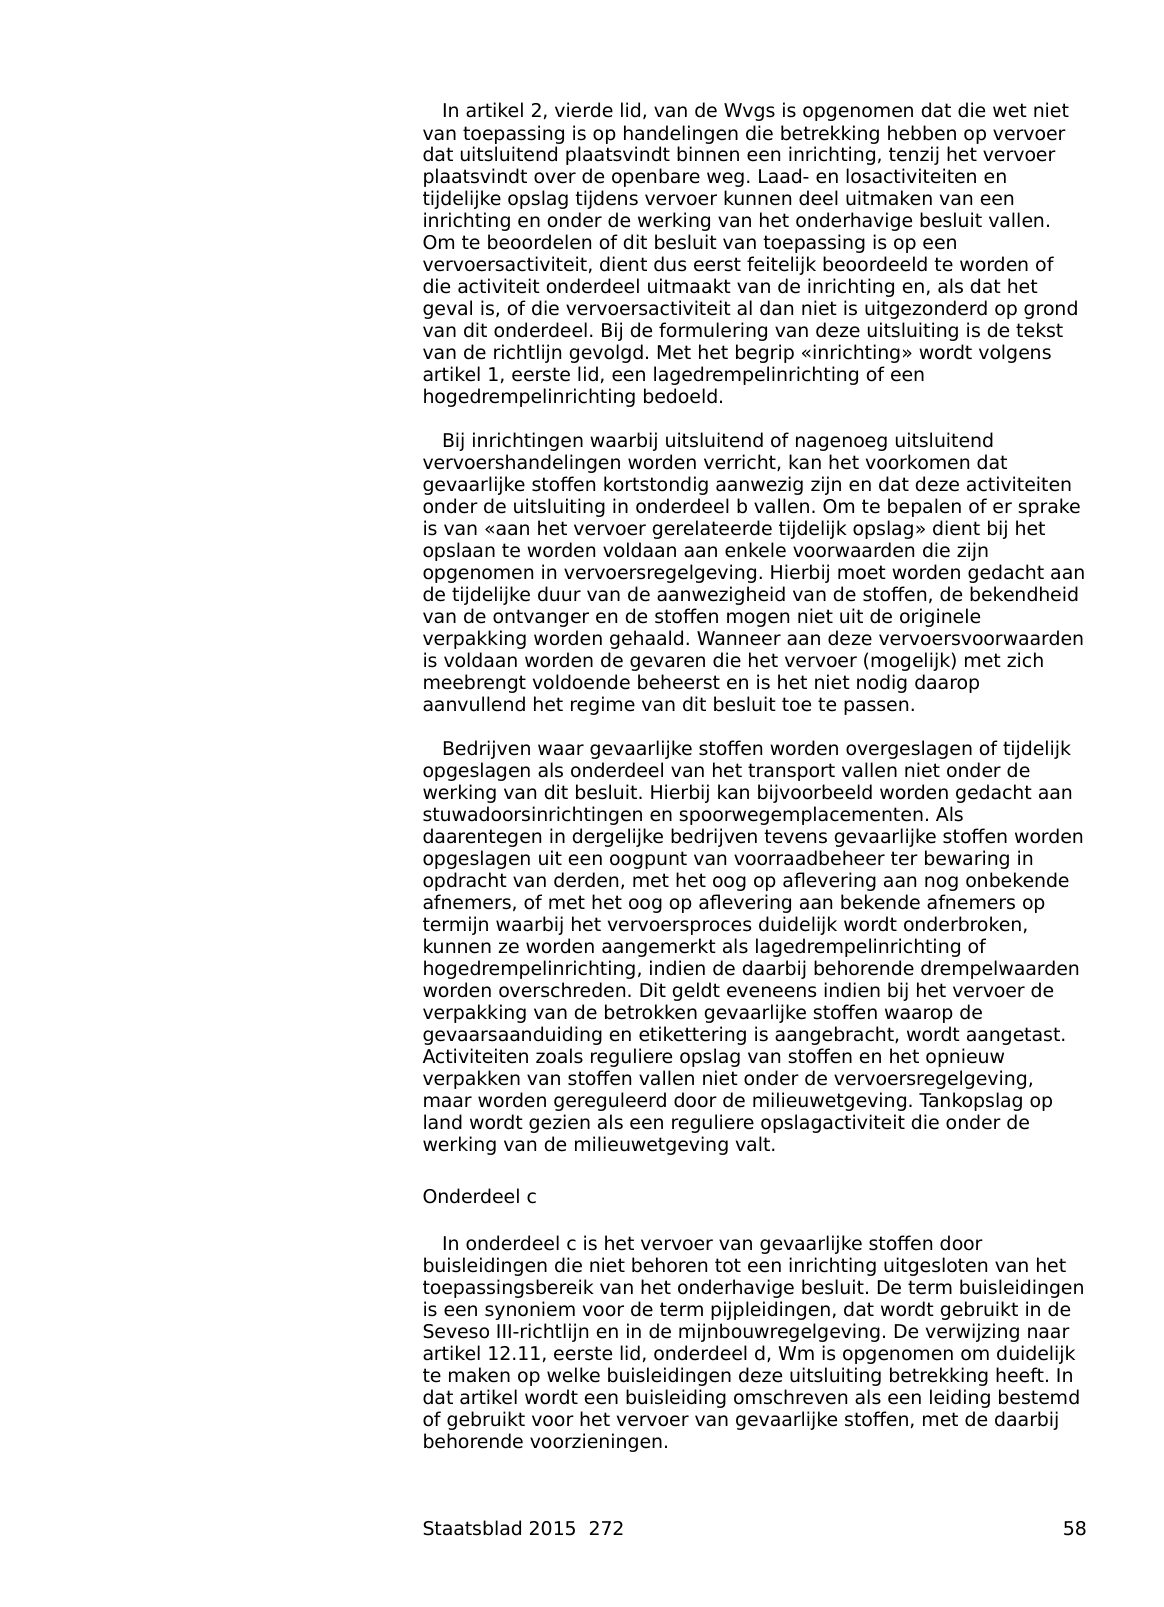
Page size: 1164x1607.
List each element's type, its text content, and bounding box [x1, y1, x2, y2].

text In artikel 2, vierde lid, van de Wvgs is opgenomen dat die wet niet van toepassing is op handelingen die betrekking hebben op vervoer dat uitsluitend plaatsvindt binnen een inrichting, tenzij het vervoer plaatsvindt over de openbare weg. Laad- en losactiviteiten en tijdelijke opslag tijdens vervoer kunnen deel uitmaken van een inrichting en onder de werking van het onderhavige besluit vallen. Om te beoordelen of dit besluit van toepassing is op een vervoersactiviteit, dient dus eerst feitelijk beoordeeld te worden of die activiteit onderdeel uitmaakt van de inrichting en, als dat het geval is, of die vervoersactiviteit al dan niet is uitgezonderd op grond van dit onderdeel. Bij de formulering van deze uitsluiting is de tekst van de richtlijn gevolgd. Met het begrip «inrichting» wordt volgens artikel 1, eerste lid, een lagedrempelinrichting of een hogedrempelinrichting bedoeld. [422, 100, 1087, 408]
text In onderdeel c is het vervoer van gevaarlijke stoffen door buisleidingen die niet behoren tot een inrichting uitgesloten van het toepassingsbereik van het onderhavige besluit. De term buisleidingen is een synoniem voor de term pijpleidingen, dat wordt gebruikt in de Seveso III-richtlijn en in de mijnbouwregelgeving. De verwijzing naar artikel 12.11, eerste lid, onderdeel d, Wm is opgenomen om duidelijk te maken op welke buisleidingen deze uitsluiting betrekking heeft. In dat artikel wordt een buisleiding omschreven als een leiding bestemd of gebruikt voor het vervoer van gevaarlijke stoffen, met de daarbij behorende voorzieningen. [422, 1233, 1087, 1453]
subtitle Onderdeel c [422, 1186, 1087, 1208]
text Bedrijven waar gevaarlijke stoffen worden overgeslagen of tijdelijk opgeslagen als onderdeel van het transport vallen niet onder de werking van dit besluit. Hierbij kan bijvoorbeeld worden gedacht aan stuwadoorsinrichtingen en spoorwegemplacementen. Als daarentegen in dergelijke bedrijven tevens gevaarlijke stoffen worden opgeslagen uit een oogpunt van voorraadbeheer ter bewaring in opdracht van derden, met het oog op aflevering aan nog onbekende afnemers, of met het oog op aflevering aan bekende afnemers op termijn waarbij het vervoersproces duidelijk wordt onderbroken, kunnen ze worden aangemerkt als lagedrempelinrichting of hogedrempelinrichting, indien de daarbij behorende drempelwaarden worden overschreden. Dit geldt eveneens indien bij het vervoer de verpakking van de betrokken gevaarlijke stoffen waarop de gevaarsaanduiding en etikettering is aangebracht, wordt aangetast. Activiteiten zoals reguliere opslag van stoffen en het opnieuw verpakken van stoffen vallen niet onder de vervoersregelgeving, maar worden gereguleerd door de milieuwetgeving. Tankopslag op land wordt gezien als een reguliere opslagactiviteit die onder de werking van de milieuwetgeving valt. [422, 738, 1087, 1156]
text Bij inrichtingen waarbij uitsluitend of nagenoeg uitsluitend vervoershandelingen worden verricht, kan het voorkomen dat gevaarlijke stoffen kortstondig aanwezig zijn en dat deze activiteiten onder de uitsluiting in onderdeel b vallen. Om te bepalen of er sprake is van «aan het vervoer gerelateerde tijdelijk opslag» dient bij het opslaan te worden voldaan aan enkele voorwaarden die zijn opgenomen in vervoersregelgeving. Hierbij moet worden gedacht aan de tijdelijke duur van de aanwezigheid van de stoffen, de bekendheid van de ontvanger en de stoffen mogen niet uit de originele verpakking worden gehaald. Wanneer aan deze vervoersvoorwaarden is voldaan worden de gevaren die het vervoer (mogelijk) met zich meebrengt voldoende beheerst en is het niet nodig daarop aanvullend het regime van dit besluit toe te passen. [422, 430, 1087, 716]
